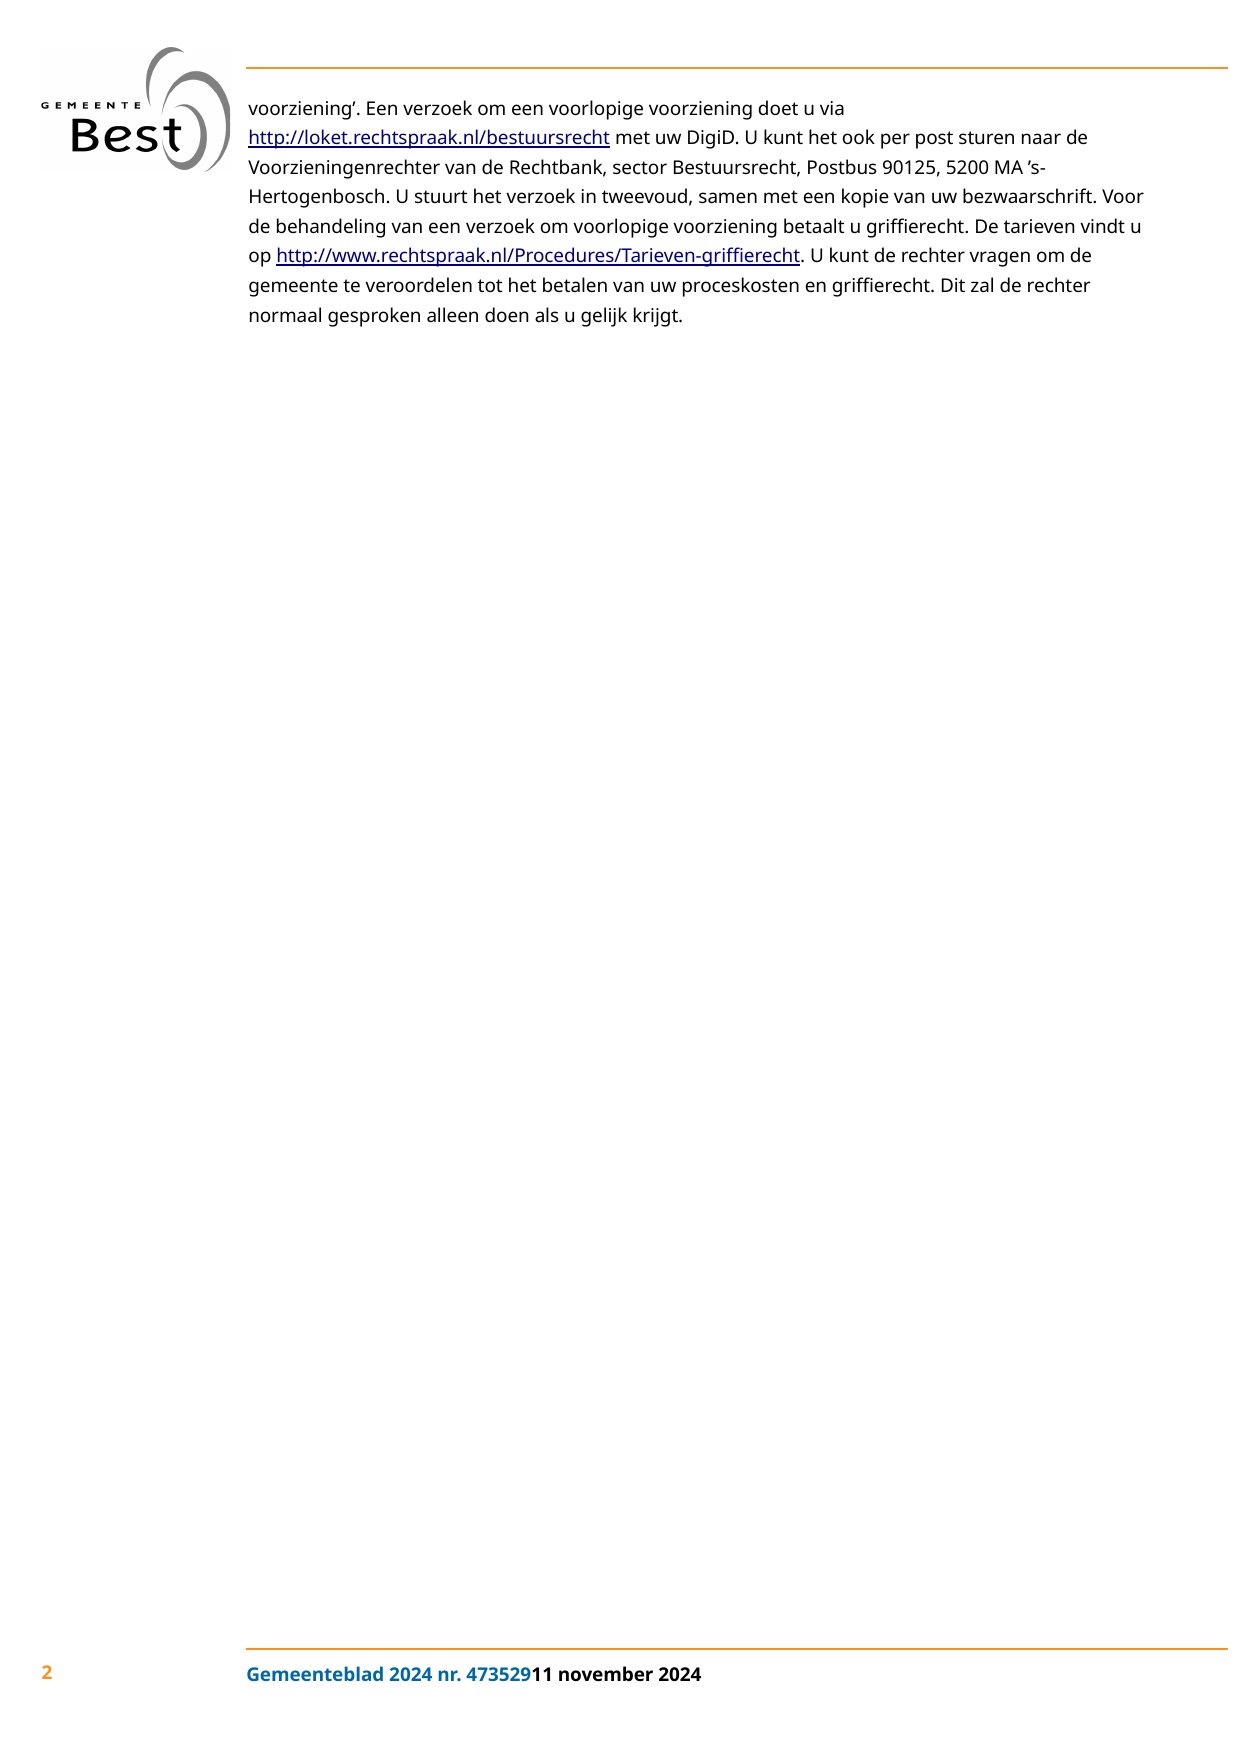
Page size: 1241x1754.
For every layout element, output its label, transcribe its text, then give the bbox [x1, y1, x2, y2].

text voorziening’. Een verzoek om een voorlopige voorziening doet u via http://loket.rechtspraak.nl/bestuursrecht met uw DigiD. U kunt het ook per post sturen naar de Voorzieningenrechter van de Rechtbank, sector Bestuursrecht, Postbus 90125, 5200 MA ’s-Hertogenbosch. U stuurt het verzoek in tweevoud, samen met een kopie van uw bezwaarschrift. Voor de behandeling van een verzoek om voorlopige voorziening betaalt u griffierecht. De tarieven vindt u op http://www.rechtspraak.nl/Procedures/Tarieven-griffierecht. U kunt de rechter vragen om de gemeente te veroordelen tot het betalen van uw proceskosten en griffierecht. Dit zal de rechter normaal gesproken alleen doen als u gelijk krijgt. [248, 95, 1152, 328]
picture [41, 47, 231, 172]
